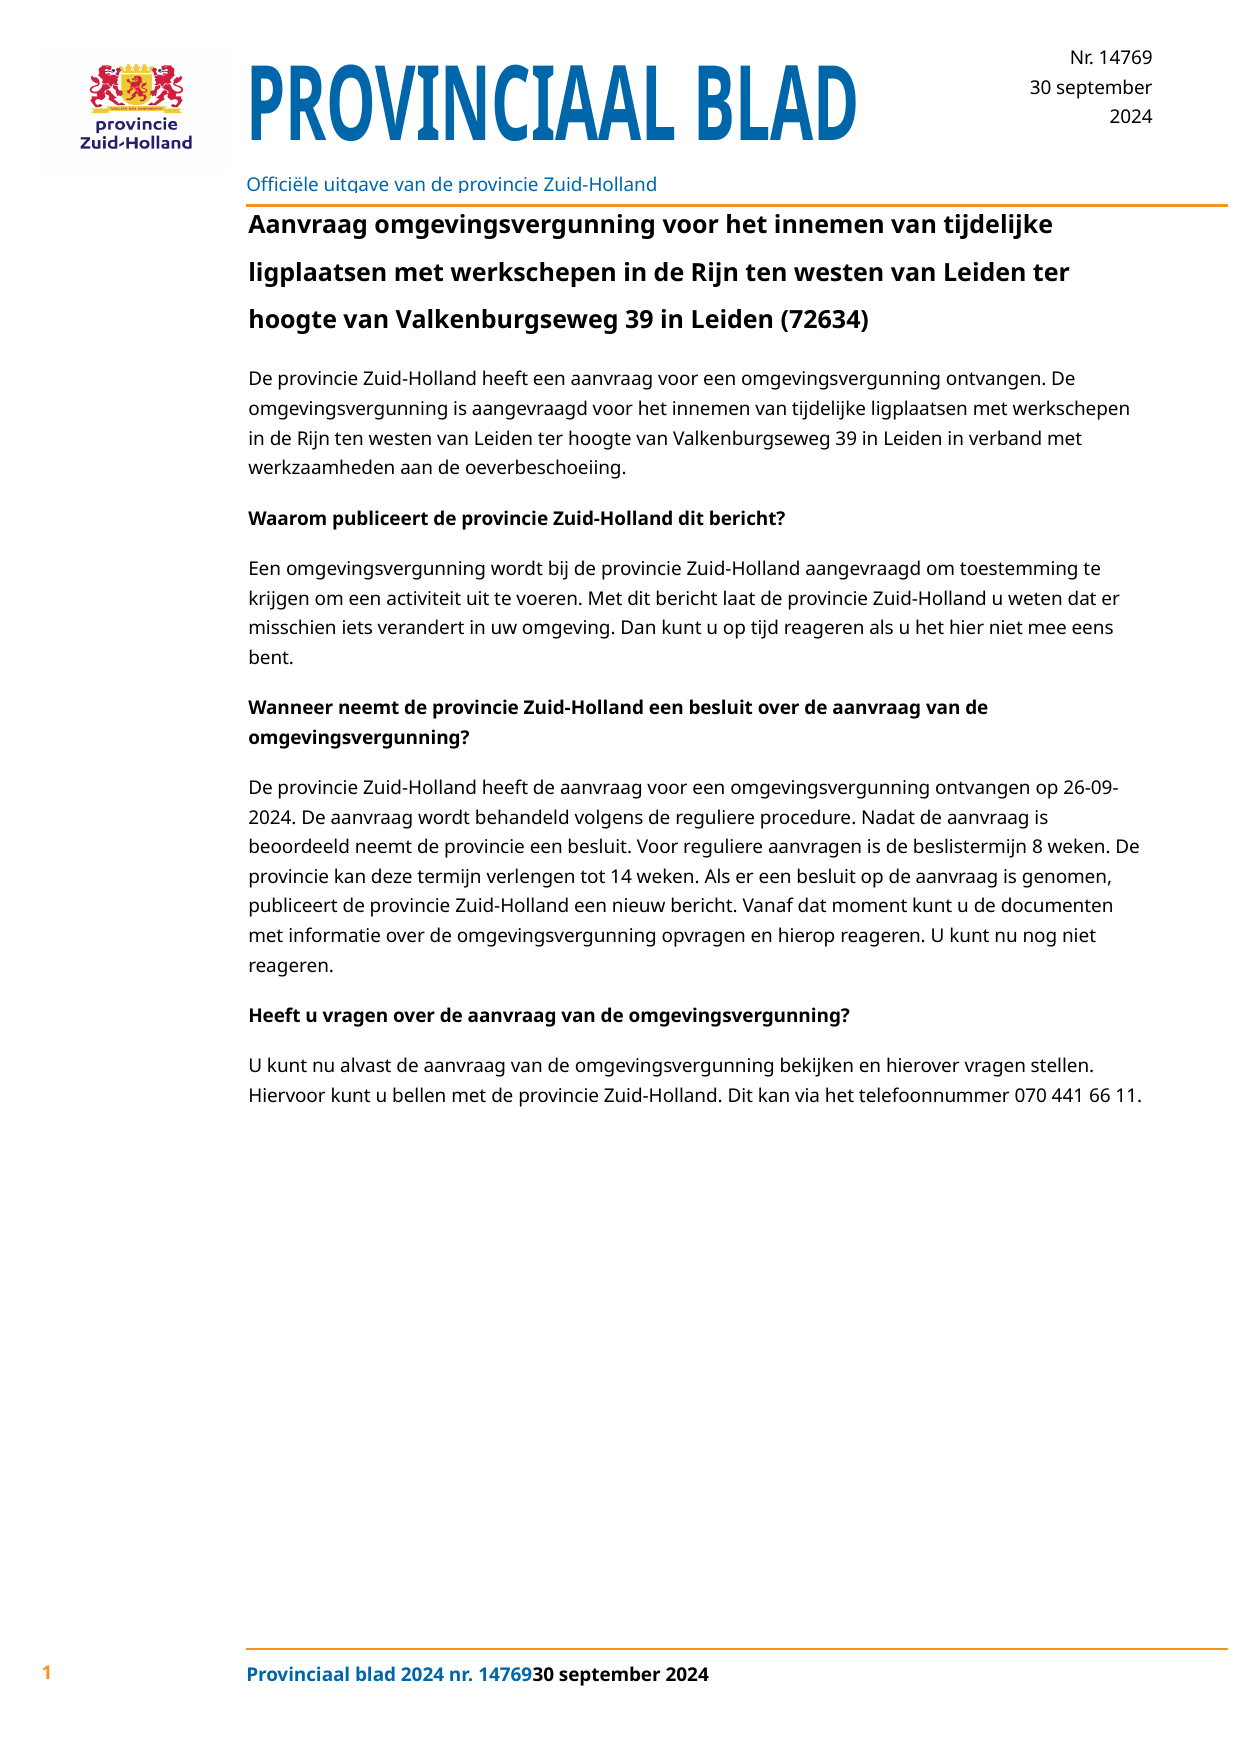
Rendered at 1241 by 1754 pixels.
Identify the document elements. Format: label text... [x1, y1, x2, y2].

text Een omgevingsvergunning wordt bij de provincie Zuid-Holland aangevraagd om toestemming te krijgen om een activiteit uit te voeren. Met dit bericht laat de provincie Zuid-Holland u weten dat er misschien iets verandert in uw omgeving. Dan kunt u op tijd reageren als u het hier niet mee eens bent. [248, 555, 1152, 669]
text De provincie Zuid-Holland heeft de aanvraag voor een omgevingsvergunning ontvangen op 26-09-2024. De aanvraag wordt behandeld volgens de reguliere procedure. Nadat de aanvraag is beoordeeld neemt de provincie een besluit. Voor reguliere aanvragen is de beslistermijn 8 weken. De provincie kan deze termijn verlengen tot 14 weken. Als er een besluit op de aanvraag is genomen, publiceert de provincie Zuid-Holland een nieuw bericht. Vanaf dat moment kunt u de documenten met informatie over de omgevingsvergunning opvragen en hierop reageren. U kunt nu nog niet reageren. [248, 774, 1152, 977]
text Heeft u vragen over de aanvraag van de omgevingsvergunning? [248, 1002, 1152, 1028]
text Waarom publiceert de provincie Zuid-Holland dit bericht? [248, 505, 1152, 530]
text De provincie Zuid-Holland heeft een aanvraag voor een omgevingsvergunning ontvangen. De omgevingsvergunning is aangevraagd voor het innemen van tijdelijke ligplaatsen met werkschepen in de Rijn ten westen van Leiden ter hoogte van Valkenburgseweg 39 in Leiden in verband met werkzaamheden aan de oeverbeschoeiing. [248, 366, 1152, 480]
text Aanvraag omgevingsvergunning voor het innemen van tijdelijke ligplaatsen met werkschepen in de Rijn ten westen van Leiden ter hoogte van Valkenburgseweg 39 in Leiden (72634) [248, 207, 1152, 336]
text Wanneer neemt de provincie Zuid-Holland een besluit over de aanvraag van de omgevingsvergunning? [248, 694, 1152, 749]
text U kunt nu alvast de aanvraag van de omgevingsvergunning bekijken en hierover vragen stellen. Hiervoor kunt u bellen met de provincie Zuid-Holland. Dit kan via het telefoonnummer 070 441 66 11. [248, 1053, 1152, 1108]
picture [41, 47, 231, 172]
